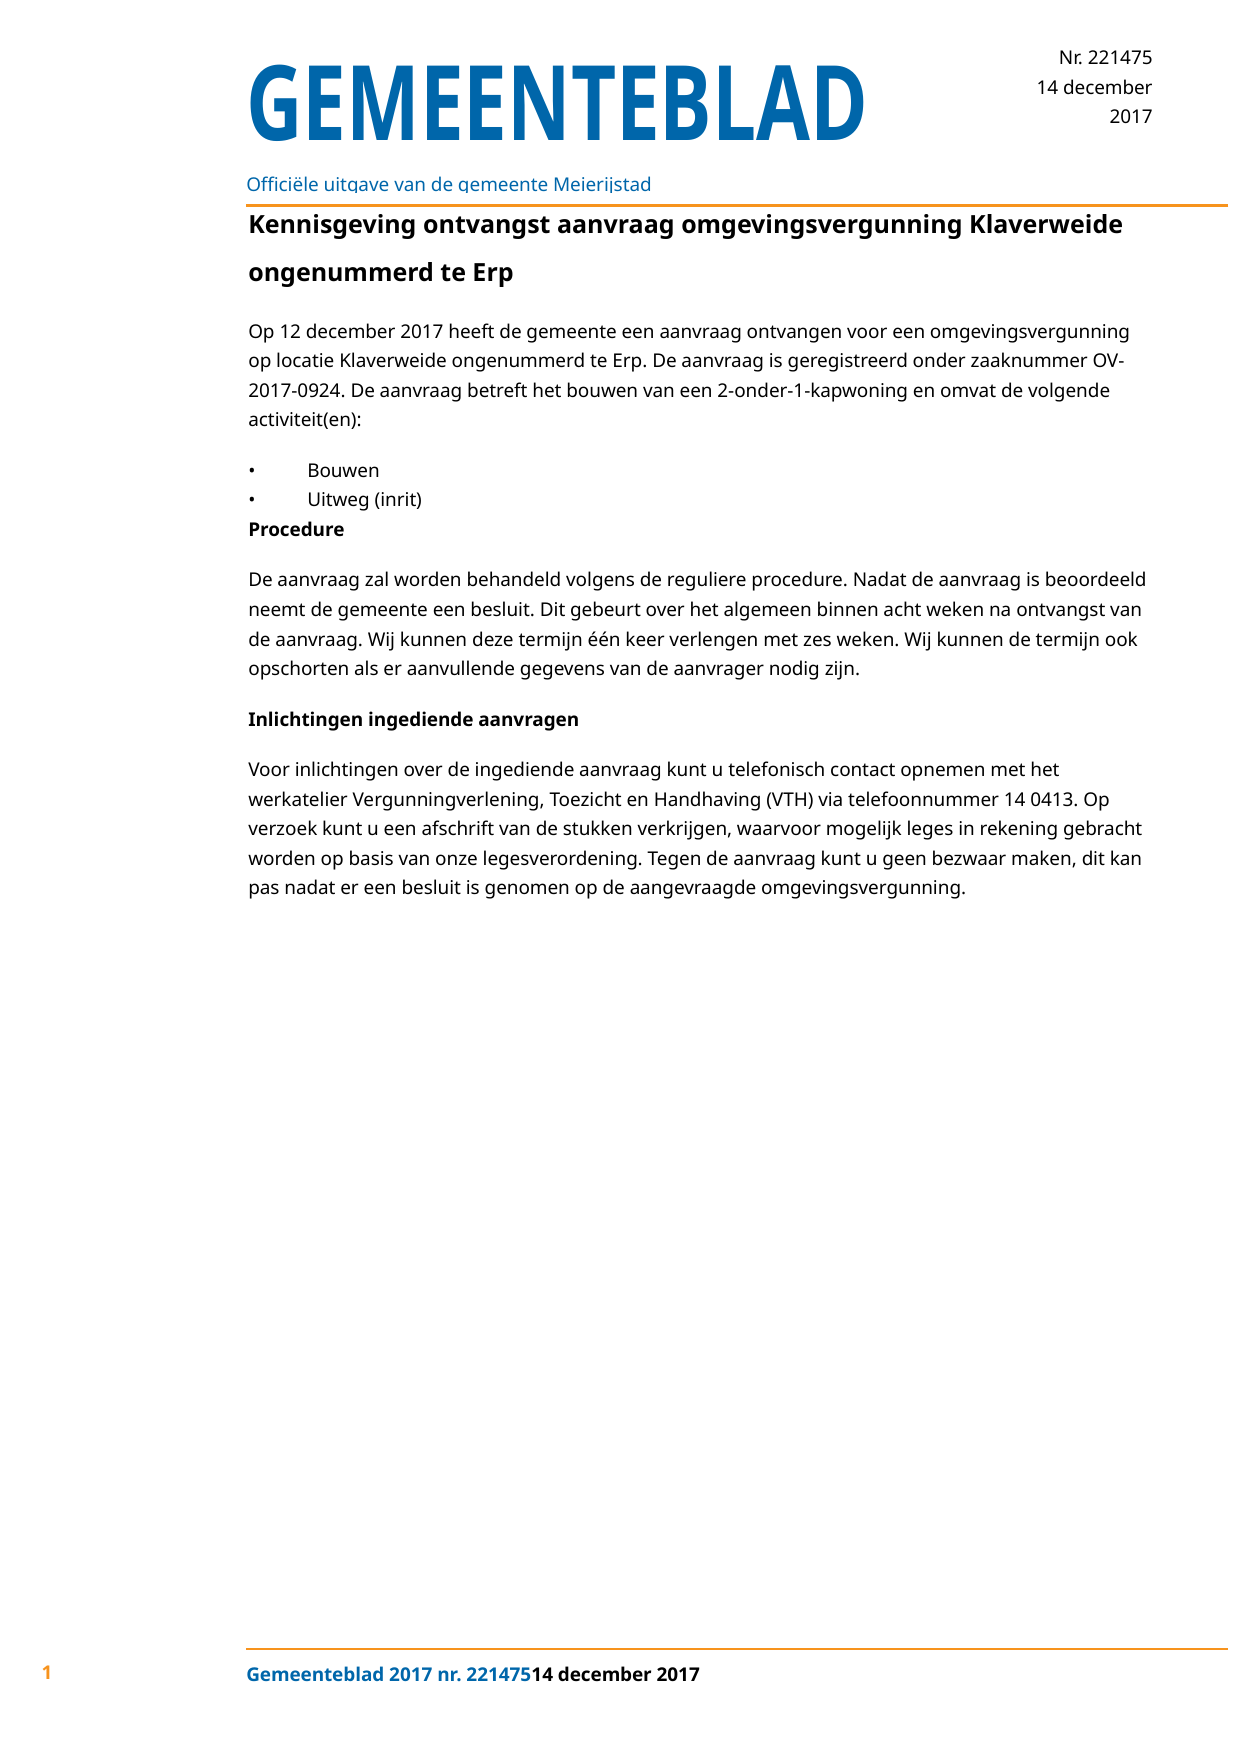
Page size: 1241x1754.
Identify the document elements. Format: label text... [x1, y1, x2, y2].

list Bouwen [248, 457, 1152, 483]
text Voor inlichtingen over de ingediende aanvraag kunt u telefonisch contact opnemen met het werkatelier Vergunningverlening, Toezicht en Handhaving (VTH) via telefoonnummer 14 0413. Op verzoek kunt u een afschrift van de stukken verkrijgen, waarvoor mogelijk leges in rekening gebracht worden op basis van onze legesverordening. Tegen de aanvraag kunt u geen bezwaar maken, dit kan pas nadat er een besluit is genomen op de aangevraagde omgevingsvergunning. [248, 756, 1152, 900]
text Op 12 december 2017 heeft de gemeente een aanvraag ontvangen voor een omgevingsvergunning op locatie Klaverweide ongenummerd te Erp. De aanvraag is geregistreerd onder zaaknummer OV-2017-0924. De aanvraag betreft het bouwen van een 2-onder-1-kapwoning en omvat de volgende activiteit(en): [248, 318, 1152, 432]
text Procedure [248, 516, 1152, 542]
list Uitweg (inrit) [248, 487, 1152, 512]
picture [41, 47, 231, 172]
text De aanvraag zal worden behandeld volgens de reguliere procedure. Nadat de aanvraag is beoordeeld neemt de gemeente een besluit. Dit gebeurt over het algemeen binnen acht weken na ontvangst van de aanvraag. Wij kunnen deze termijn één keer verlengen met zes weken. Wij kunnen de termijn ook opschorten als er aanvullende gegevens van de aanvrager nodig zijn. [248, 567, 1152, 681]
text Kennisgeving ontvangst aanvraag omgevingsvergunning Klaverweide ongenummerd te Erp [248, 207, 1152, 288]
text Inlichtingen ingediende aanvragen [248, 706, 1152, 732]
